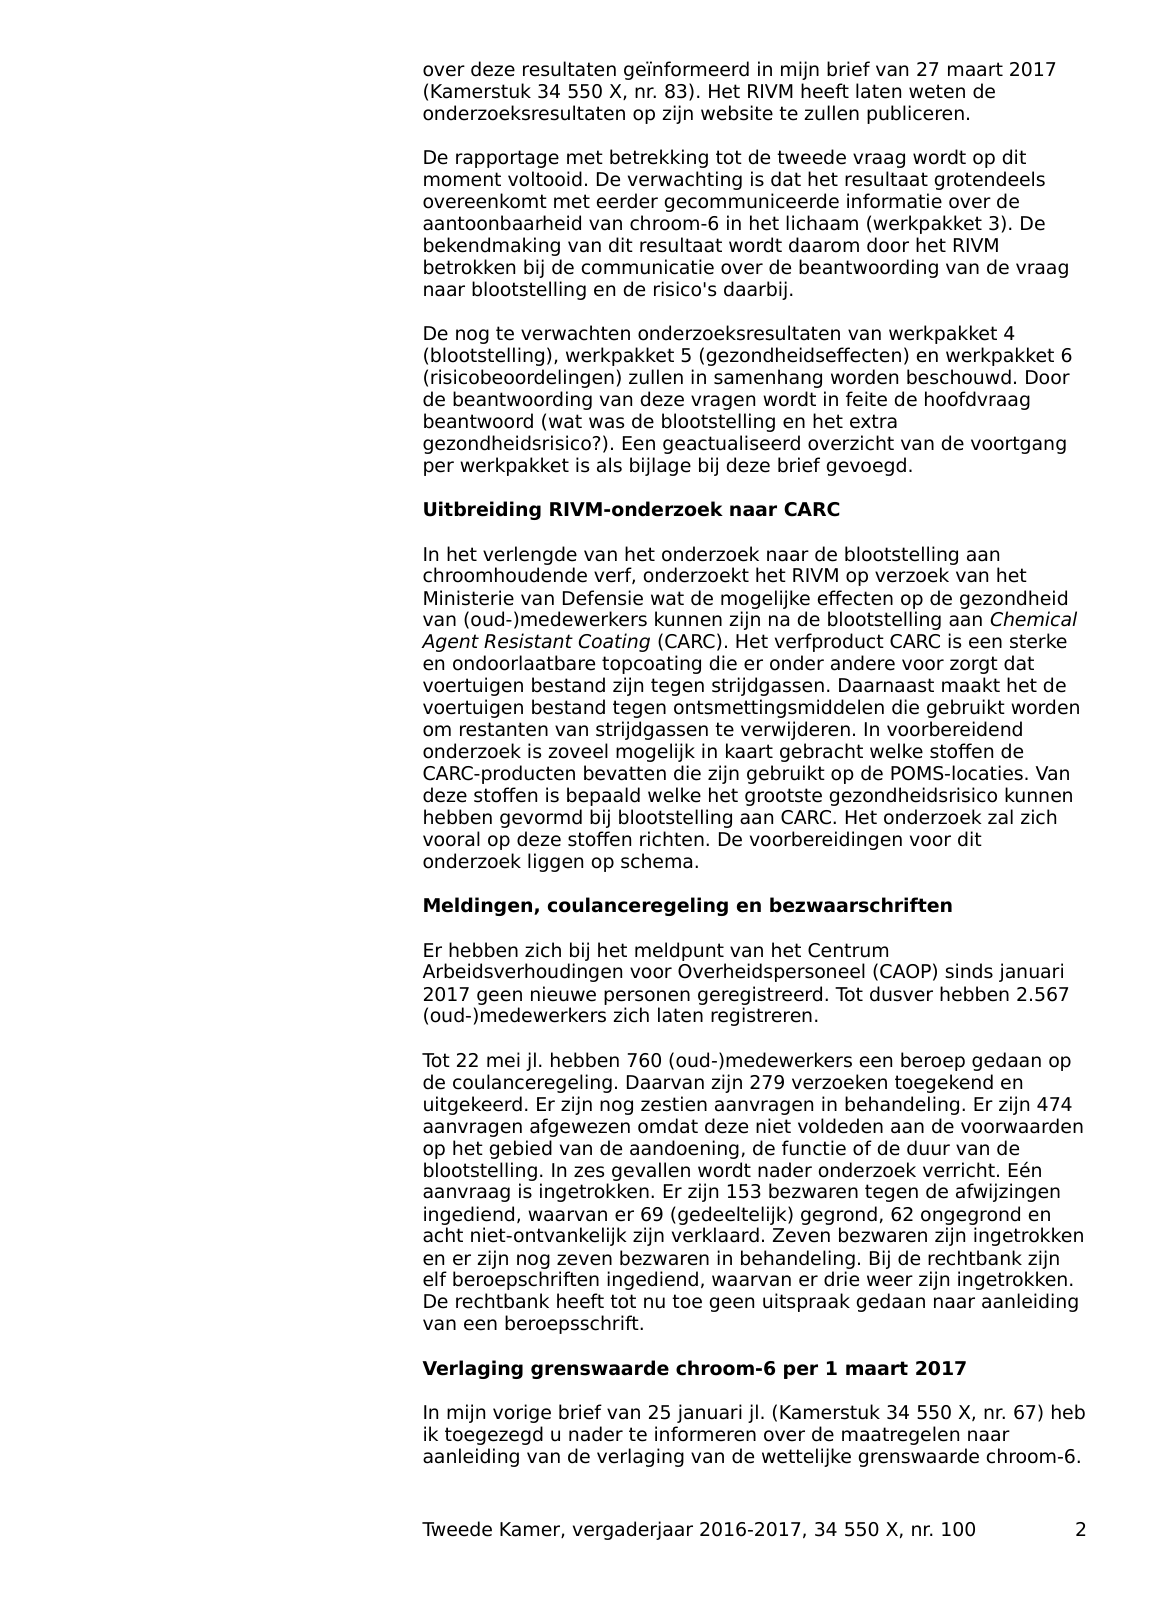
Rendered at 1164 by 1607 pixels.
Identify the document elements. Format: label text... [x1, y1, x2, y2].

text over deze resultaten geïnformeerd in mijn brief van 27 maart 2017 (Kamerstuk 34 550 X, nr. 83). Het RIVM heeft laten weten de onderzoeksresultaten op zijn website te zullen publiceren. [422, 59, 1087, 125]
subtitle Uitbreiding RIVM-onderzoek naar CARC [422, 499, 1087, 521]
text De nog te verwachten onderzoeksresultaten van werkpakket 4 (blootstelling), werkpakket 5 (gezondheidseffecten) en werkpakket 6 (risicobeoordelingen) zullen in samenhang worden beschouwd. Door de beantwoording van deze vragen wordt in feite de hoofdvraag beantwoord (wat was de blootstelling en het extra gezondheidsrisico?). Een geactualiseerd overzicht van de voortgang per werkpakket is als bijlage bij deze brief gevoegd. [422, 323, 1087, 477]
text In mijn vorige brief van 25 januari jl. (Kamerstuk 34 550 X, nr. 67) heb ik toegezegd u nader te informeren over de maatregelen naar aanleiding van de verlaging van de wettelijke grenswaarde chroom-6. [422, 1402, 1087, 1468]
text Er hebben zich bij het meldpunt van het Centrum Arbeidsverhoudingen voor Overheidspersoneel (CAOP) sinds januari 2017 geen nieuwe personen geregistreerd. Tot dusver hebben 2.567 (oud-)medewerkers zich laten registreren. [422, 939, 1087, 1027]
text In het verlengde van het onderzoek naar de blootstelling aan chroomhoudende verf, onderzoekt het RIVM op verzoek van het Ministerie van Defensie wat de mogelijke effecten op de gezondheid van (oud-)medewerkers kunnen zijn na de blootstelling aan Chemical Agent Resistant Coating (CARC). Het verfproduct CARC is een sterke en ondoorlaatbare topcoating die er onder andere voor zorgt dat voertuigen bestand zijn tegen strijdgassen. Daarnaast maakt het de voertuigen bestand tegen ontsmettingsmiddelen die gebruikt worden om restanten van strijdgassen te verwijderen. In voorbereidend onderzoek is zoveel mogelijk in kaart gebracht welke stoffen de CARC-producten bevatten die zijn gebruikt op de POMS-locaties. Van deze stoffen is bepaald welke het grootste gezondheidsrisico kunnen hebben gevormd bij blootstelling aan CARC. Het onderzoek zal zich vooral op deze stoffen richten. De voorbereidingen voor dit onderzoek liggen op schema. [422, 543, 1087, 873]
subtitle Meldingen, coulanceregeling en bezwaarschriften [422, 895, 1087, 917]
text De rapportage met betrekking tot de tweede vraag wordt op dit moment voltooid. De verwachting is dat het resultaat grotendeels overeenkomt met eerder gecommuniceerde informatie over de aantoonbaarheid van chroom-6 in het lichaam (werkpakket 3). De bekendmaking van dit resultaat wordt daarom door het RIVM betrokken bij de communicatie over de beantwoording van de vraag naar blootstelling en de risico's daarbij. [422, 147, 1087, 301]
text Tot 22 mei jl. hebben 760 (oud-)medewerkers een beroep gedaan op de coulanceregeling. Daarvan zijn 279 verzoeken toegekend en uitgekeerd. Er zijn nog zestien aanvragen in behandeling. Er zijn 474 aanvragen afgewezen omdat deze niet voldeden aan de voorwaarden op het gebied van de aandoening, de functie of de duur van de blootstelling. In zes gevallen wordt nader onderzoek verricht. Eén aanvraag is ingetrokken. Er zijn 153 bezwaren tegen de afwijzingen ingediend, waarvan er 69 (gedeeltelijk) gegrond, 62 ongegrond en acht niet-ontvankelijk zijn verklaard. Zeven bezwaren zijn ingetrokken en er zijn nog zeven bezwaren in behandeling. Bij de rechtbank zijn elf beroepschriften ingediend, waarvan er drie weer zijn ingetrokken. De rechtbank heeft tot nu toe geen uitspraak gedaan naar aanleiding van een beroepsschrift. [422, 1049, 1087, 1335]
subtitle Verlaging grenswaarde chroom-6 per 1 maart 2017 [422, 1357, 1087, 1379]
